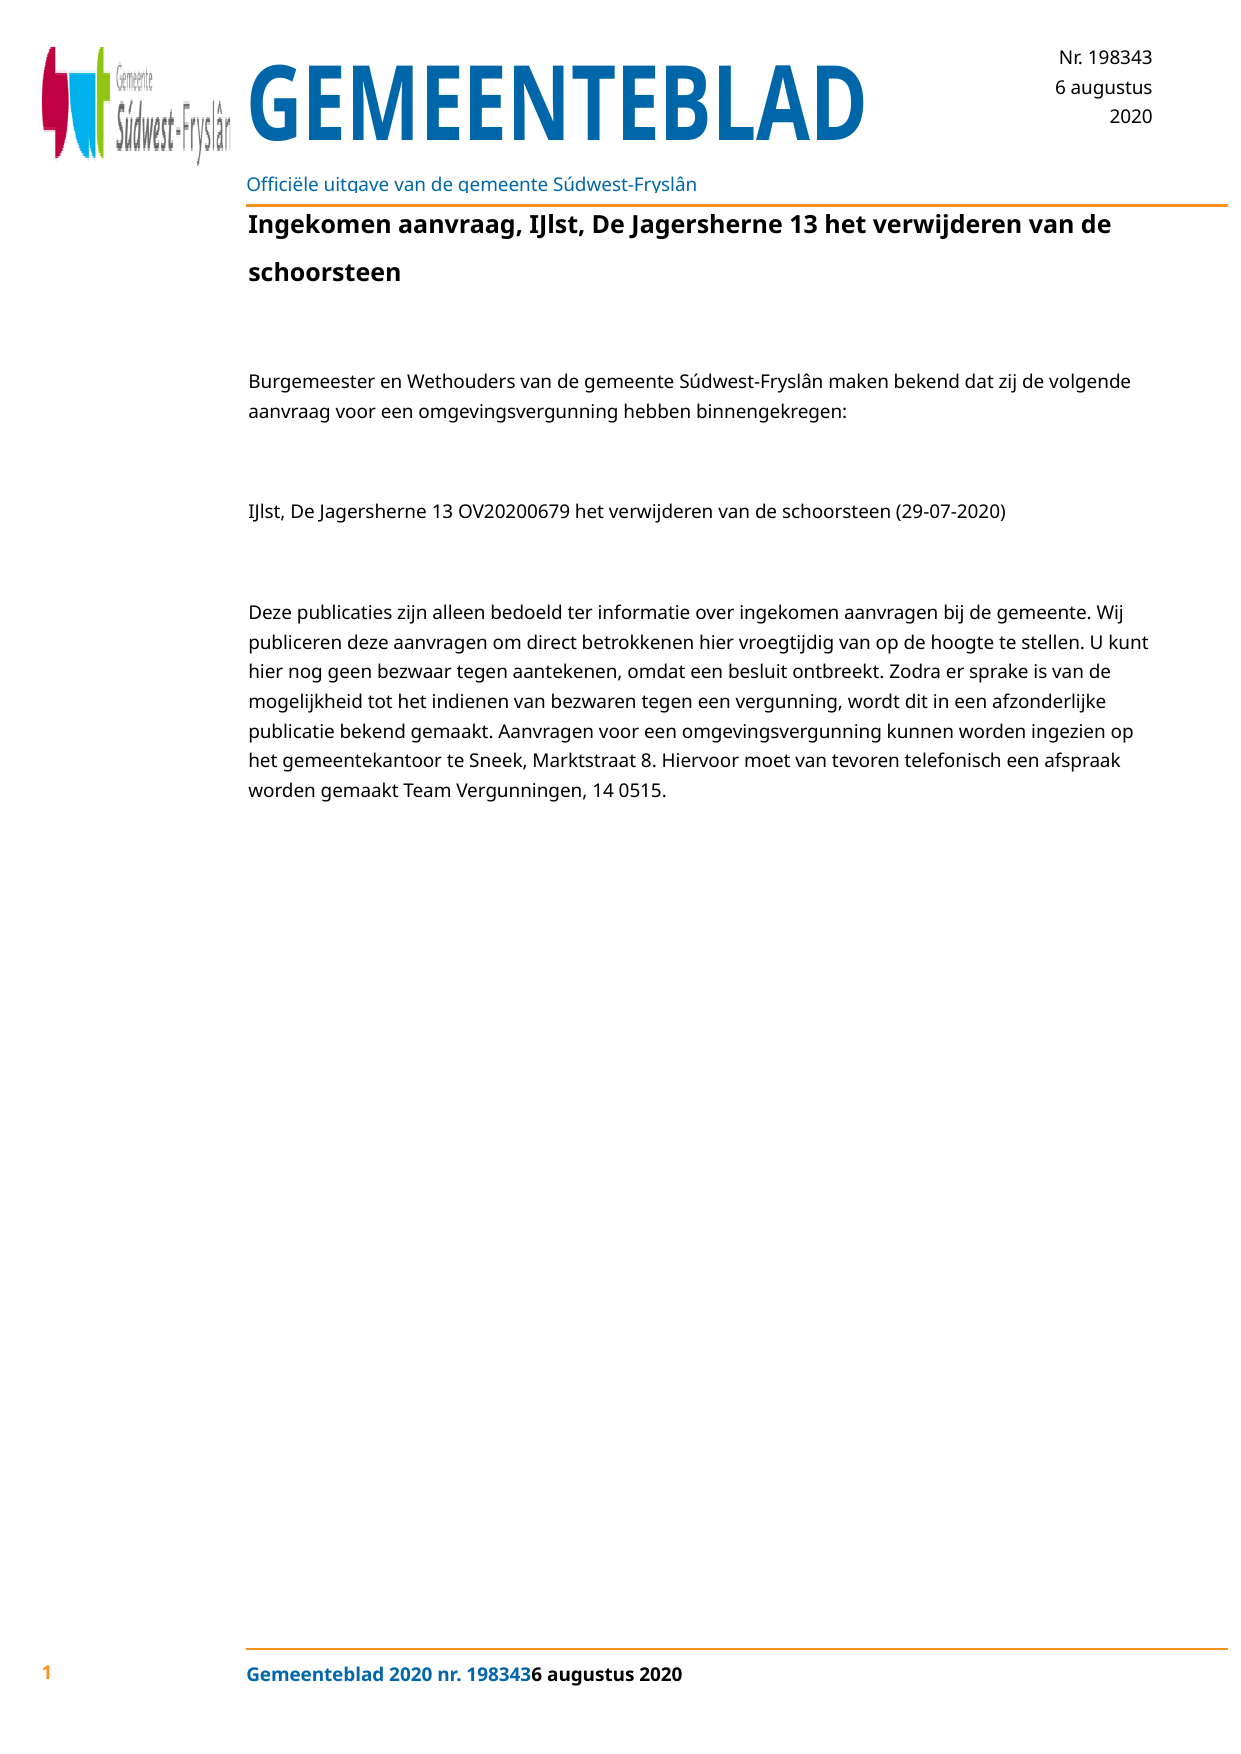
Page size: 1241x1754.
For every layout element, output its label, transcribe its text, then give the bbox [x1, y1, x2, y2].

text IJlst, De Jagersherne 13 OV20200679 het verwijderen van de schoorsteen (29-07-2020) [248, 499, 1152, 524]
text Deze publicaties zijn alleen bedoeld ter informatie over ingekomen aanvragen bij de gemeente. Wij publiceren deze aanvragen om direct betrokkenen hier vroegtijdig van op de hoogte te stellen. U kunt hier nog geen bezwaar tegen aantekenen, omdat een besluit ontbreekt. Zodra er sprake is van de mogelijkheid tot het indienen van bezwaren tegen een vergunning, wordt dit in een afzonderlijke publicatie bekend gemaakt. Aanvragen voor een omgevingsvergunning kunnen worden ingezien op het gemeentekantoor te Sneek, Marktstraat 8. Hiervoor moet van tevoren telefonisch een afspraak worden gemaakt Team Vergunningen, 14 0515. [248, 599, 1152, 803]
text Burgemeester en Wethouders van de gemeente Súdwest-Fryslân maken bekend dat zij de volgende aanvraag voor een omgevingsvergunning hebben binnengekregen: [248, 368, 1152, 424]
picture [41, 47, 231, 172]
text Ingekomen aanvraag, IJlst, De Jagersherne 13 het verwijderen van de schoorsteen [248, 207, 1152, 288]
